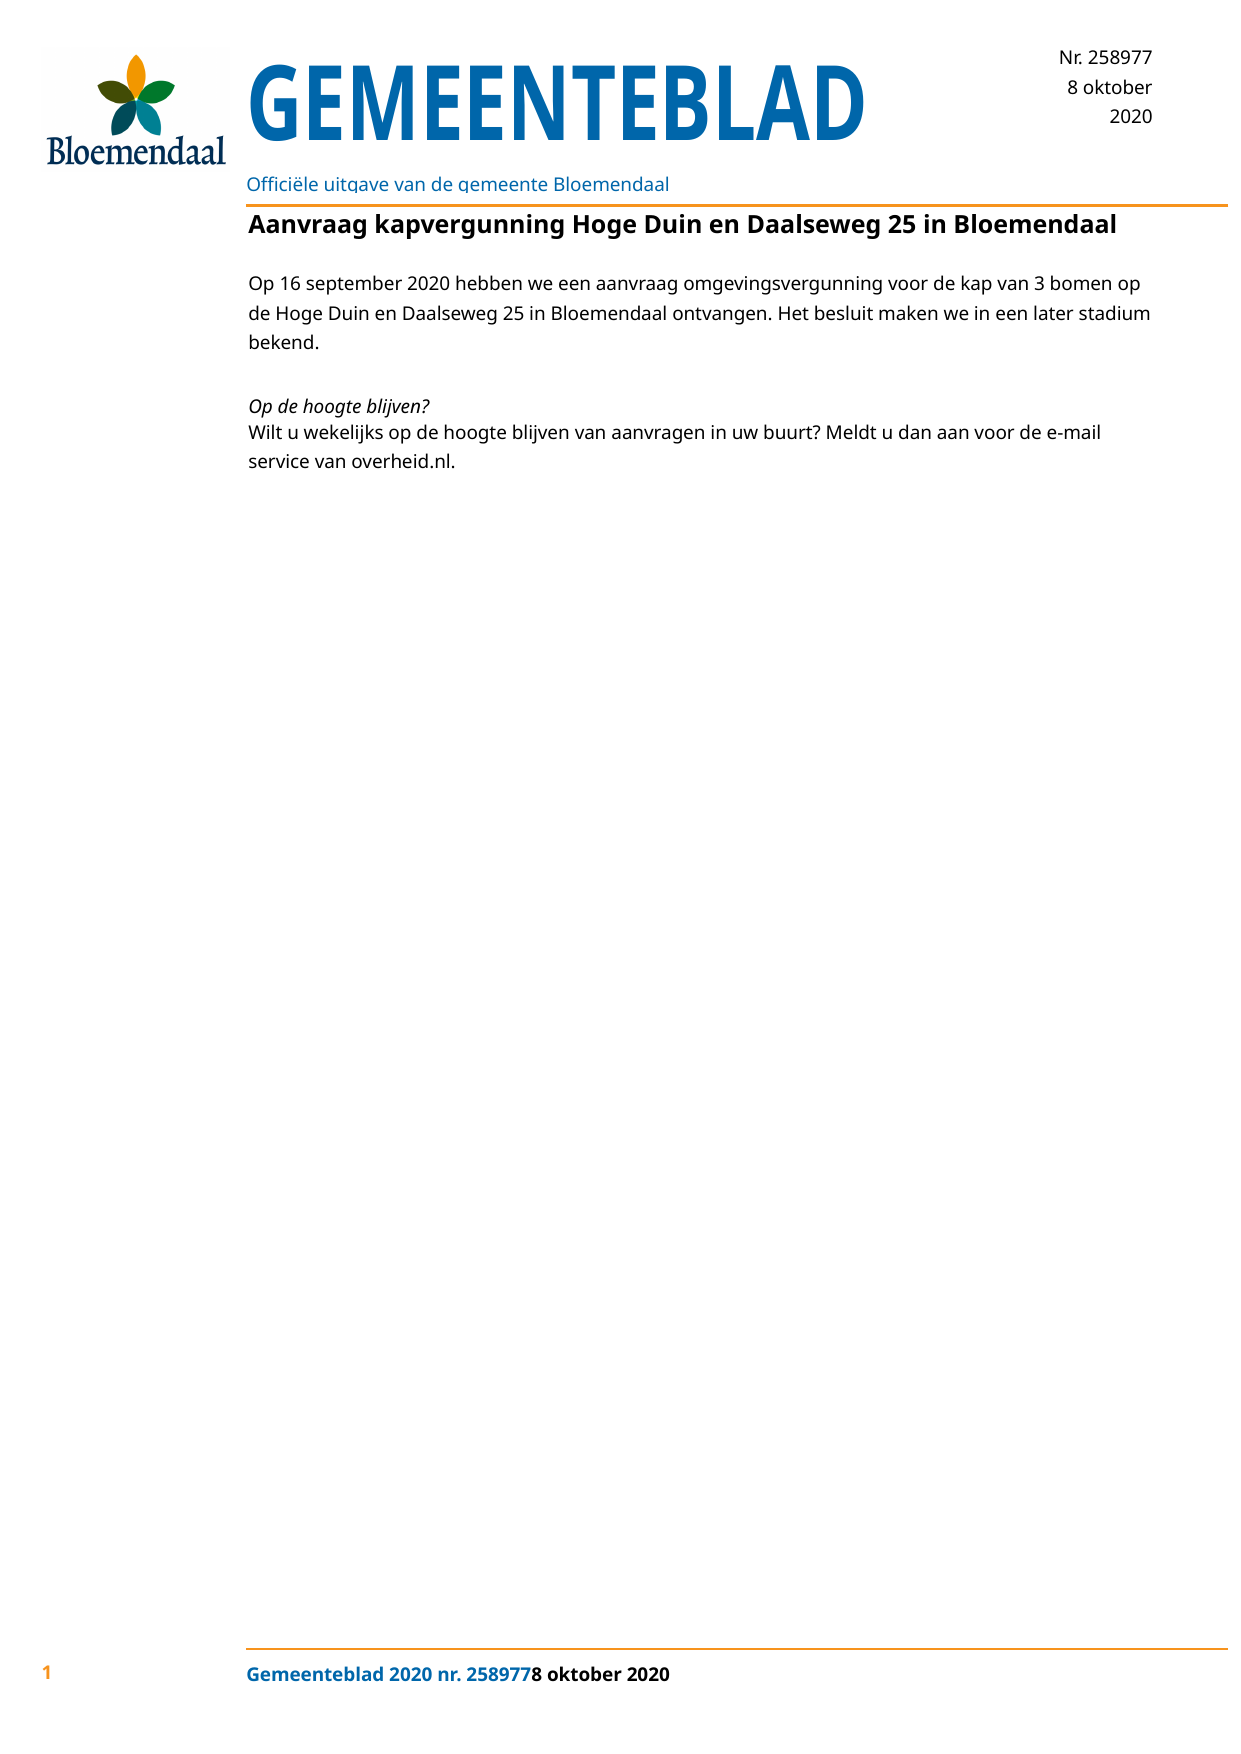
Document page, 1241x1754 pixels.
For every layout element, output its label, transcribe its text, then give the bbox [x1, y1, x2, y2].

text Op 16 september 2020 hebben we een aanvraag omgevingsvergunning voor de kap van 3 bomen op de Hoge Duin en Daalseweg 25 in Bloemendaal ontvangen. Het besluit maken we in een later stadium bekend. [248, 270, 1152, 355]
text Op de hoogte blijven? [248, 393, 1152, 419]
picture [41, 47, 231, 172]
text Wilt u wekelijks op de hoogte blijven van aanvragen in uw buurt? Meldt u dan aan voor de e-mail service van overheid.nl. [248, 419, 1152, 474]
text Aanvraag kapvergunning Hoge Duin en Daalseweg 25 in Bloemendaal [248, 207, 1152, 241]
